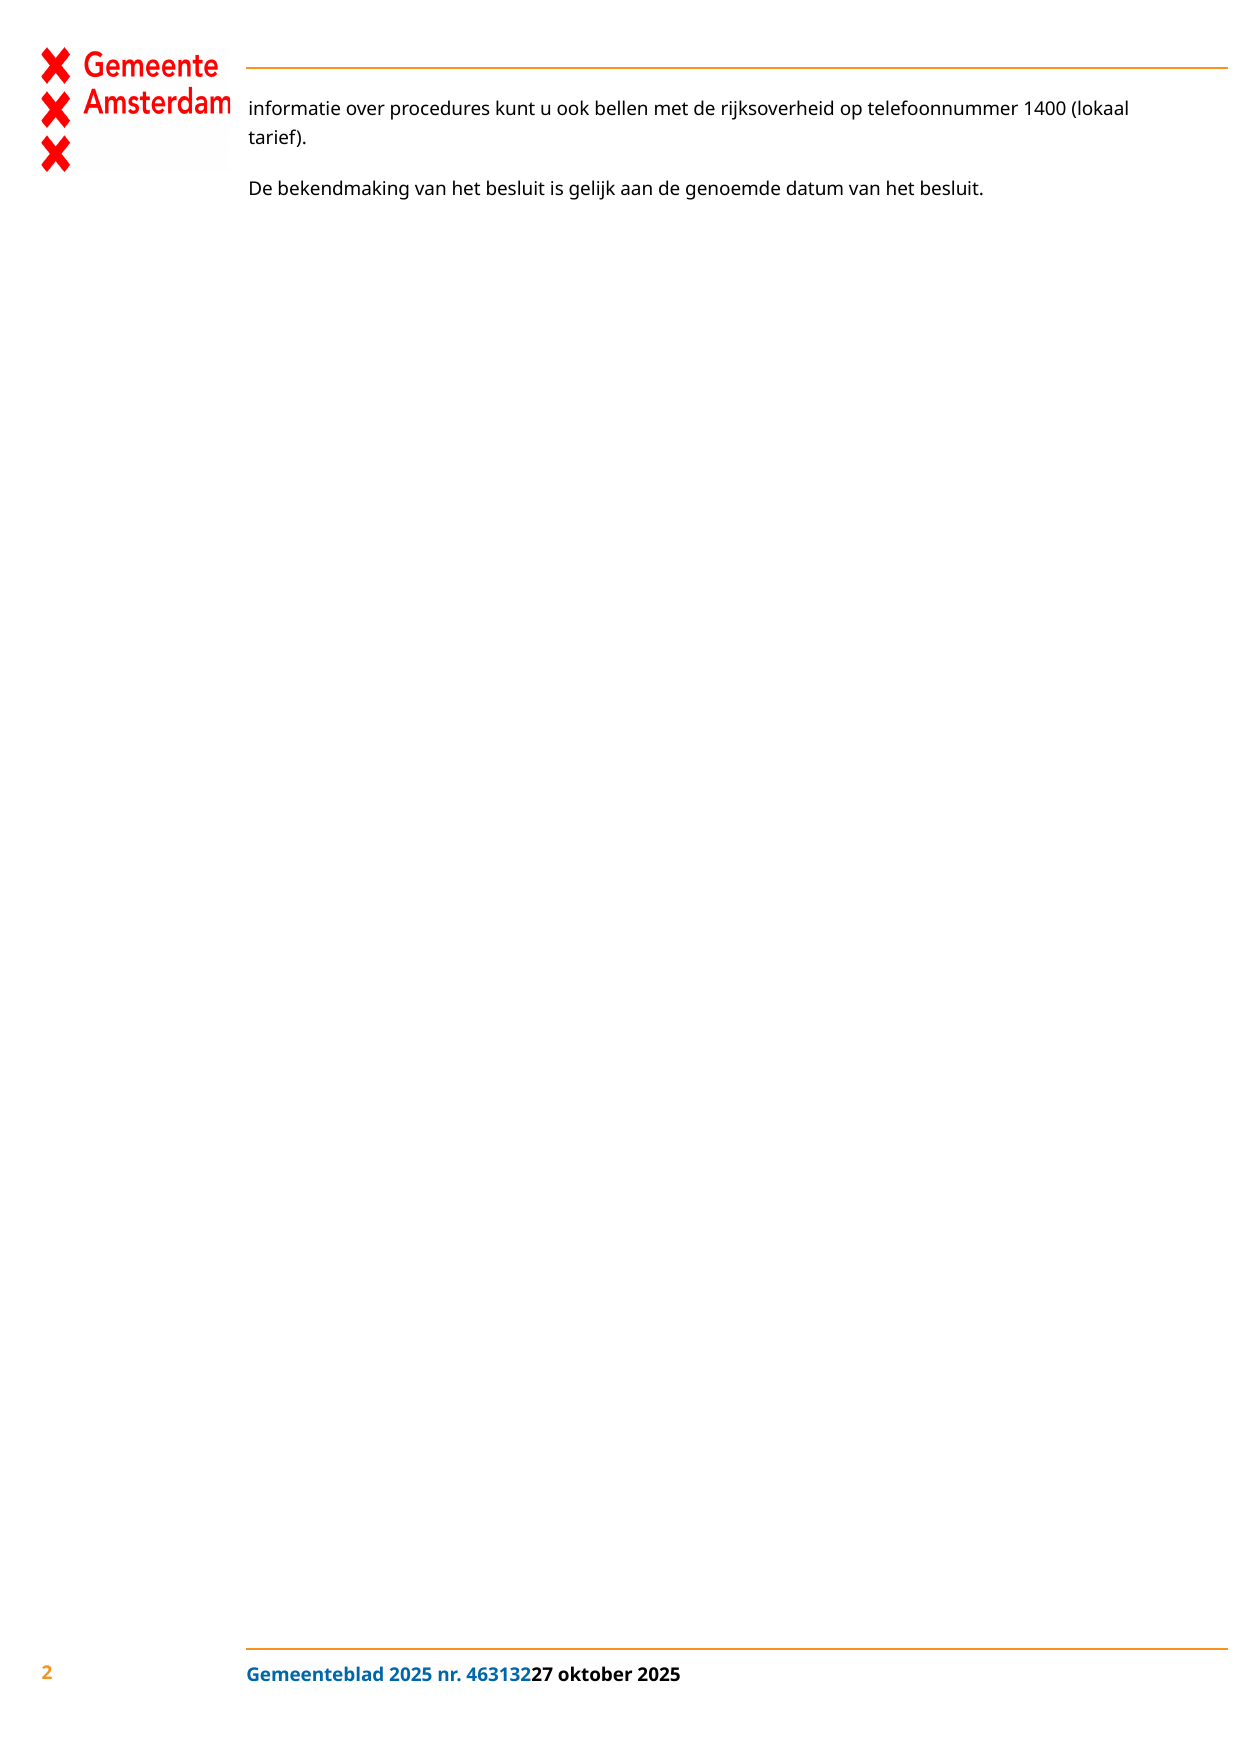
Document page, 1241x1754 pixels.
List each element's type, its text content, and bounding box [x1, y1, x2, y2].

text De bekendmaking van het besluit is gelijk aan de genoemde datum van het besluit. [248, 175, 1152, 201]
text informatie over procedures kunt u ook bellen met de rijksoverheid op telefoonnummer 1400 (lokaal tarief). [248, 95, 1152, 150]
picture [41, 47, 231, 172]
